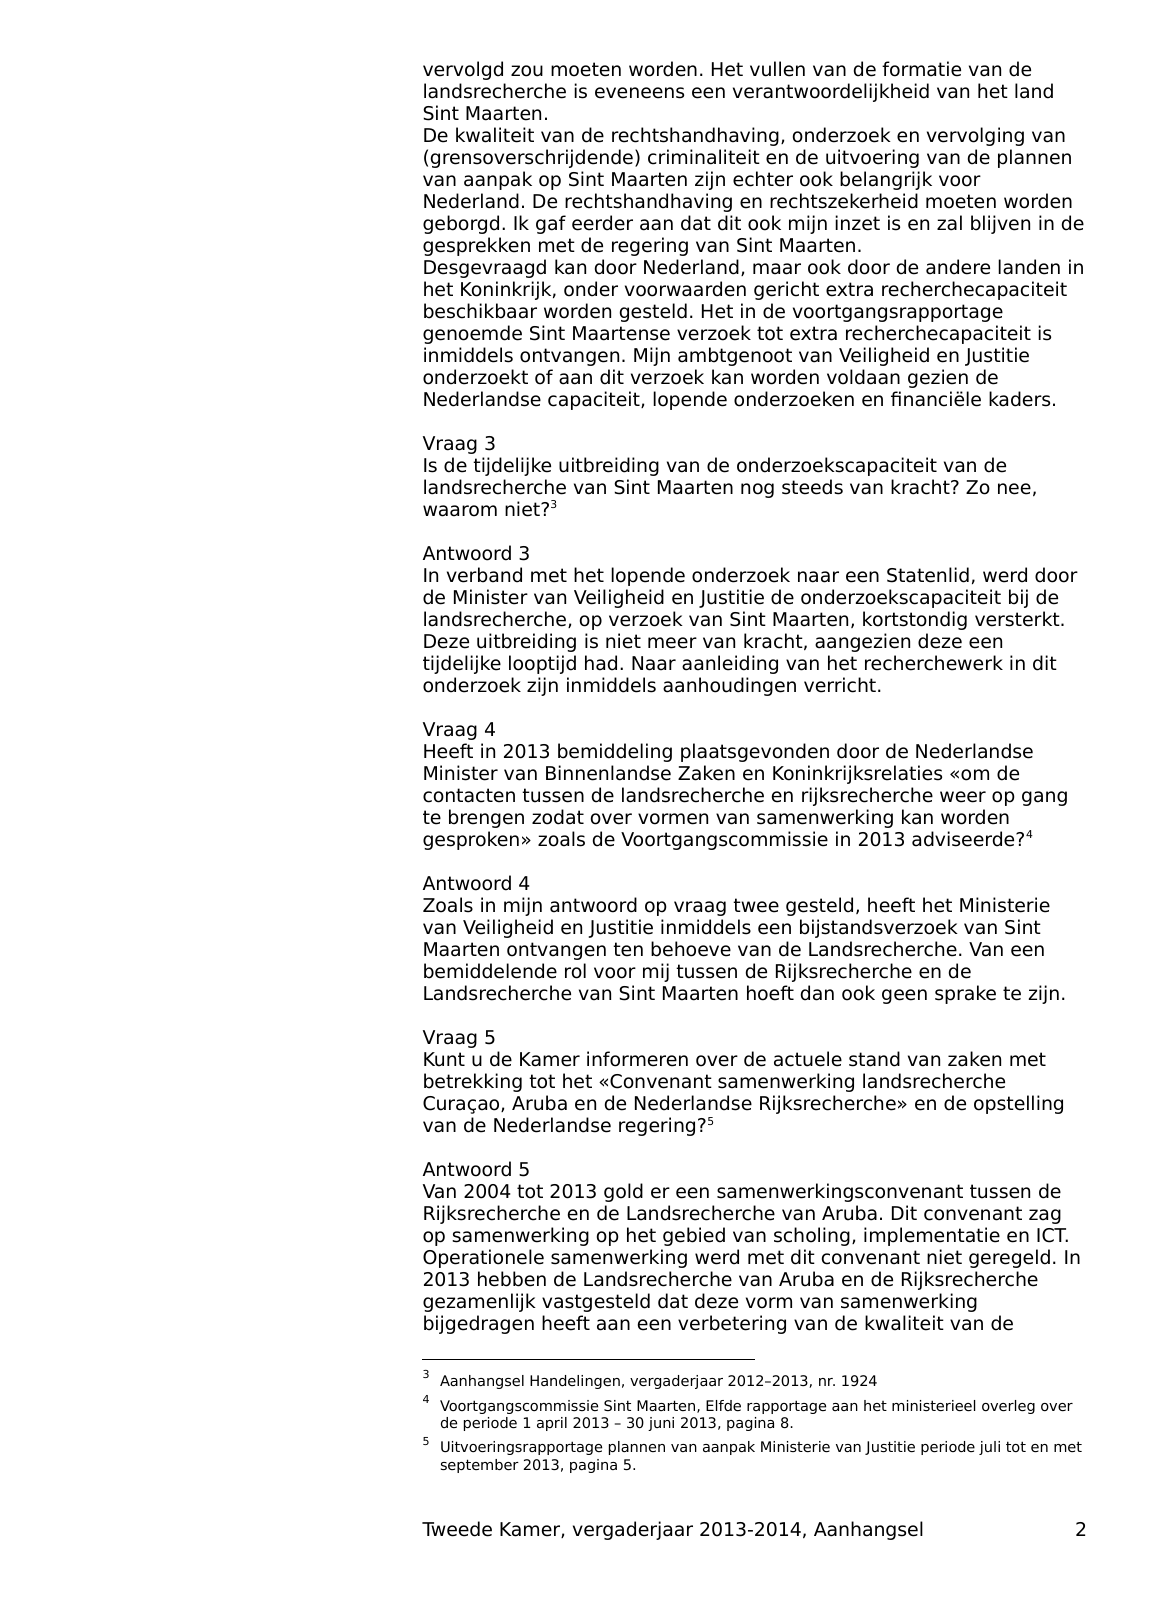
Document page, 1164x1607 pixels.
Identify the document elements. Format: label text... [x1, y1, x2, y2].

text Vraag 5 [422, 1027, 1087, 1049]
text Is de tijdelijke uitbreiding van de onderzoekscapaciteit van de landsrecherche van Sint Maarten nog steeds van kracht? Zo nee, waarom niet? [422, 455, 1087, 521]
text Zoals in mijn antwoord op vraag twee gesteld, heeft het Ministerie van Veiligheid en Justitie inmiddels een bijstandsverzoek van Sint Maarten ontvangen ten behoeve van de Landsrecherche. Van een bemiddelende rol voor mij tussen de Rijksrecherche en de Landsrecherche van Sint Maarten hoeft dan ook geen sprake te zijn. [422, 895, 1087, 1005]
text In verband met het lopende onderzoek naar een Statenlid, werd door de Minister van Veiligheid en Justitie de onderzoekscapaciteit bij de landsrecherche, op verzoek van Sint Maarten, kortstondig versterkt. Deze uitbreiding is niet meer van kracht, aangezien deze een tijdelijke looptijd had. Naar aanleiding van het recherchewerk in dit onderzoek zijn inmiddels aanhoudingen verricht. [422, 565, 1087, 697]
text Uitvoeringsrapportage plannen van aanpak Ministerie van Justitie periode juli tot en met september 2013, pagina 5. [422, 1435, 1087, 1474]
text Aanhangsel Handelingen, vergaderjaar 2012–2013, nr. 1924 [422, 1368, 1087, 1391]
text De kwaliteit van de rechtshandhaving, onderzoek en vervolging van (grensoverschrijdende) criminaliteit en de uitvoering van de plannen van aanpak op Sint Maarten zijn echter ook belangrijk voor Nederland. De rechtshandhaving en rechtszekerheid moeten worden geborgd. Ik gaf eerder aan dat dit ook mijn inzet is en zal blijven in de gesprekken met de regering van Sint Maarten. [422, 125, 1087, 257]
text Antwoord 5 [422, 1159, 1087, 1181]
text Voortgangscommissie Sint Maarten, Elfde rapportage aan het ministerieel overleg over de periode 1 april 2013 – 30 juni 2013, pagina 8. [422, 1393, 1087, 1432]
text Vraag 4 [422, 719, 1087, 741]
text vervolgd zou moeten worden. Het vullen van de formatie van de landsrecherche is eveneens een verantwoordelijkheid van het land Sint Maarten. [422, 59, 1087, 125]
text Vraag 3 [422, 433, 1087, 455]
text Heeft in 2013 bemiddeling plaatsgevonden door de Nederlandse Minister van Binnenlandse Zaken en Koninkrijksrelaties «om de contacten tussen de landsrecherche en rijksrecherche weer op gang te brengen zodat over vormen van samenwerking kan worden gesproken» zoals de Voortgangscommissie in 2013 adviseerde? [422, 741, 1087, 851]
text Antwoord 4 [422, 873, 1087, 895]
text Desgevraagd kan door Nederland, maar ook door de andere landen in het Koninkrijk, onder voorwaarden gericht extra recherchecapaciteit beschikbaar worden gesteld. Het in de voortgangsrapportage genoemde Sint Maartense verzoek tot extra recherchecapaciteit is inmiddels ontvangen. Mijn ambtgenoot van Veiligheid en Justitie onderzoekt of aan dit verzoek kan worden voldaan gezien de Nederlandse capaciteit, lopende onderzoeken en financiële kaders. [422, 257, 1087, 411]
text Kunt u de Kamer informeren over de actuele stand van zaken met betrekking tot het «Convenant samenwerking landsrecherche Curaçao, Aruba en de Nederlandse Rijksrecherche» en de opstelling van de Nederlandse regering? [422, 1049, 1087, 1137]
text Van 2004 tot 2013 gold er een samenwerkingsconvenant tussen de Rijksrecherche en de Landsrecherche van Aruba. Dit convenant zag op samenwerking op het gebied van scholing, implementatie en ICT. Operationele samenwerking werd met dit convenant niet geregeld. In 2013 hebben de Landsrecherche van Aruba en de Rijksrecherche gezamenlijk vastgesteld dat deze vorm van samenwerking bijgedragen heeft aan een verbetering van de kwaliteit van de [422, 1181, 1087, 1335]
text Antwoord 3 [422, 543, 1087, 565]
